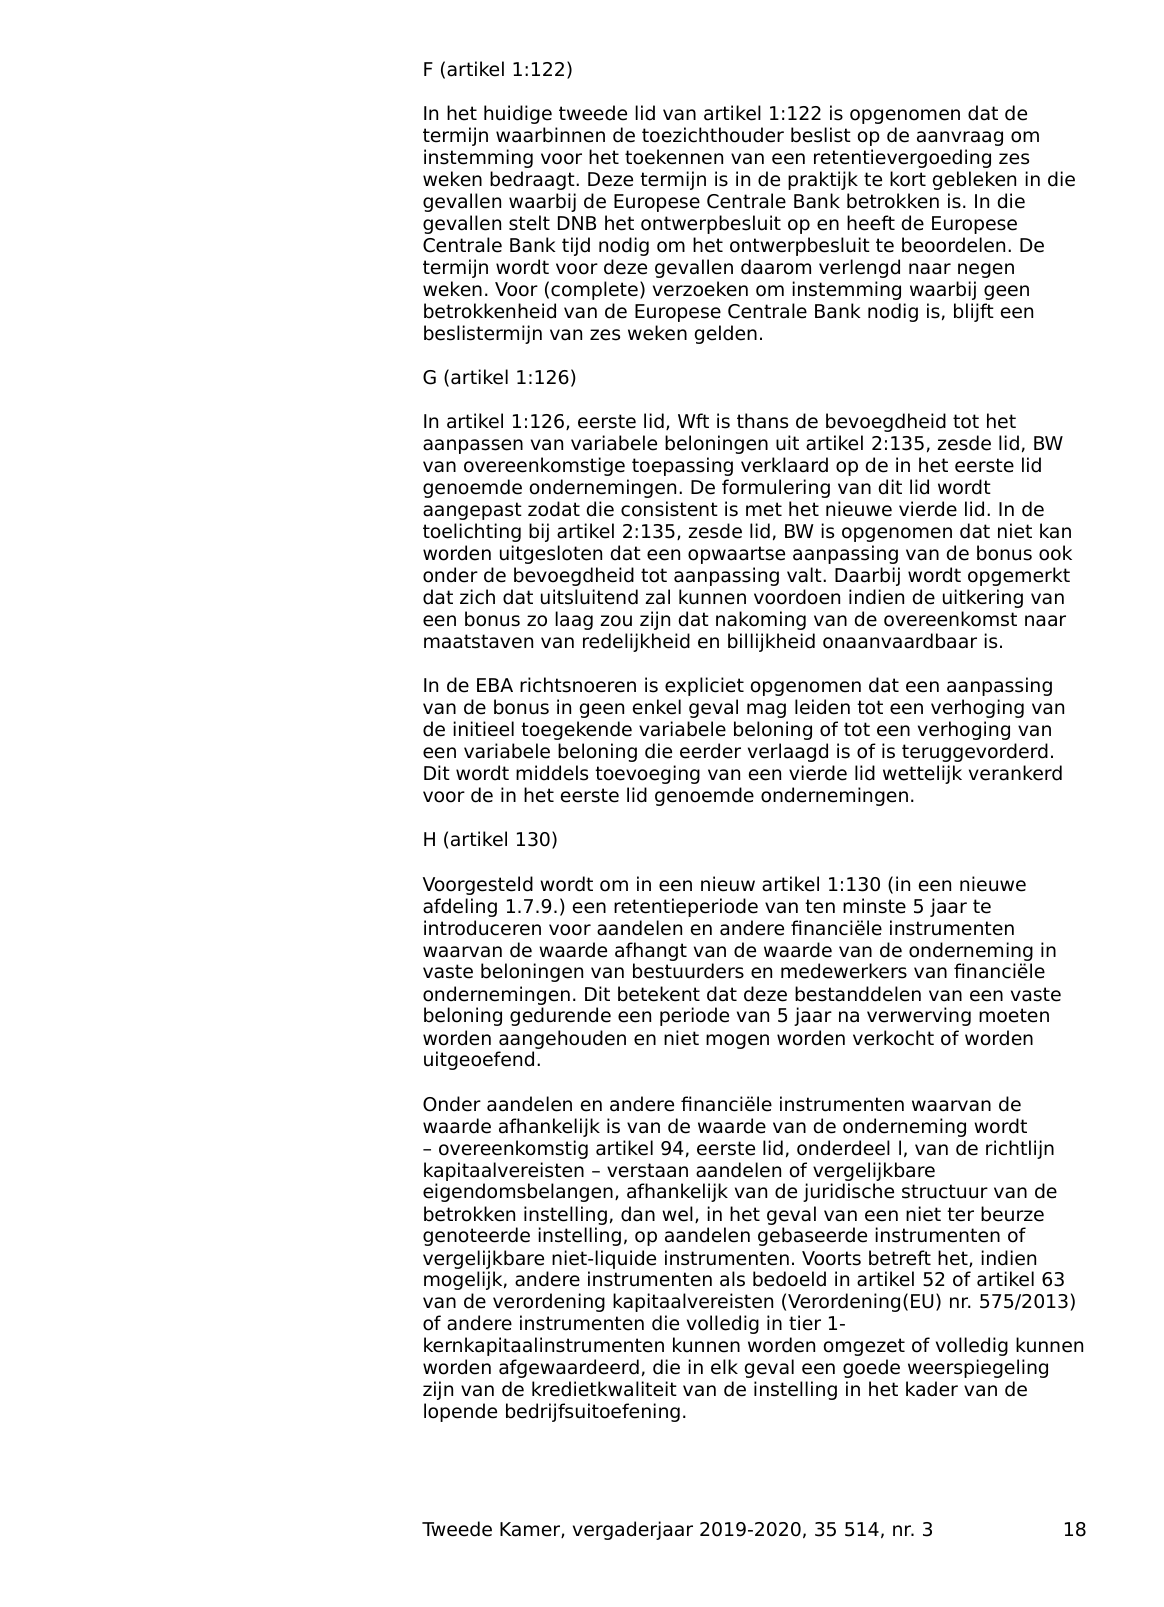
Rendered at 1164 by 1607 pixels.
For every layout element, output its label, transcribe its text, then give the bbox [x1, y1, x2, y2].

text Onder aandelen en andere financiële instrumenten waarvan de waarde afhankelijk is van de waarde van de onderneming wordt – overeenkomstig artikel 94, eerste lid, onderdeel l, van de richtlijn kapitaalvereisten – verstaan aandelen of vergelijkbare eigendomsbelangen, afhankelijk van de juridische structuur van de betrokken instelling, dan wel, in het geval van een niet ter beurze genoteerde instelling, op aandelen gebaseerde instrumenten of vergelijkbare niet-liquide instrumenten. Voorts betreft het, indien mogelijk, andere instrumenten als bedoeld in artikel 52 of artikel 63 van de verordening kapitaalvereisten (Verordening(EU) nr. 575/2013) of andere instrumenten die volledig in tier 1-kernkapitaalinstrumenten kunnen worden omgezet of volledig kunnen worden afgewaardeerd, die in elk geval een goede weerspiegeling zijn van de kredietkwaliteit van de instelling in het kader van de lopende bedrijfsuitoefening. [422, 1093, 1087, 1423]
text In de EBA richtsnoeren is expliciet opgenomen dat een aanpassing van de bonus in geen enkel geval mag leiden tot een verhoging van de initieel toegekende variabele beloning of tot een verhoging van een variabele beloning die eerder verlaagd is of is teruggevorderd. Dit wordt middels toevoeging van een vierde lid wettelijk verankerd voor de in het eerste lid genoemde ondernemingen. [422, 675, 1087, 807]
text In artikel 1:126, eerste lid, Wft is thans de bevoegdheid tot het aanpassen van variabele beloningen uit artikel 2:135, zesde lid, BW van overeenkomstige toepassing verklaard op de in het eerste lid genoemde ondernemingen. De formulering van dit lid wordt aangepast zodat die consistent is met het nieuwe vierde lid. In de toelichting bij artikel 2:135, zesde lid, BW is opgenomen dat niet kan worden uitgesloten dat een opwaartse aanpassing van de bonus ook onder de bevoegdheid tot aanpassing valt. Daarbij wordt opgemerkt dat zich dat uitsluitend zal kunnen voordoen indien de uitkering van een bonus zo laag zou zijn dat nakoming van de overeenkomst naar maatstaven van redelijkheid en billijkheid onaanvaardbaar is. [422, 411, 1087, 653]
text In het huidige tweede lid van artikel 1:122 is opgenomen dat de termijn waarbinnen de toezichthouder beslist op de aanvraag om instemming voor het toekennen van een retentievergoeding zes weken bedraagt. Deze termijn is in de praktijk te kort gebleken in die gevallen waarbij de Europese Centrale Bank betrokken is. In die gevallen stelt DNB het ontwerpbesluit op en heeft de Europese Centrale Bank tijd nodig om het ontwerpbesluit te beoordelen. De termijn wordt voor deze gevallen daarom verlengd naar negen weken. Voor (complete) verzoeken om instemming waarbij geen betrokkenheid van de Europese Centrale Bank nodig is, blijft een beslistermijn van zes weken gelden. [422, 103, 1087, 345]
subtitle G (artikel 1:126) [422, 367, 1087, 389]
text Voorgesteld wordt om in een nieuw artikel 1:130 (in een nieuwe afdeling 1.7.9.) een retentieperiode van ten minste 5 jaar te introduceren voor aandelen en andere financiële instrumenten waarvan de waarde afhangt van de waarde van de onderneming in vaste beloningen van bestuurders en medewerkers van financiële ondernemingen. Dit betekent dat deze bestanddelen van een vaste beloning gedurende een periode van 5 jaar na verwerving moeten worden aangehouden en niet mogen worden verkocht of worden uitgeoefend. [422, 873, 1087, 1071]
subtitle H (artikel 130) [422, 829, 1087, 851]
subtitle F (artikel 1:122) [422, 59, 1087, 81]
